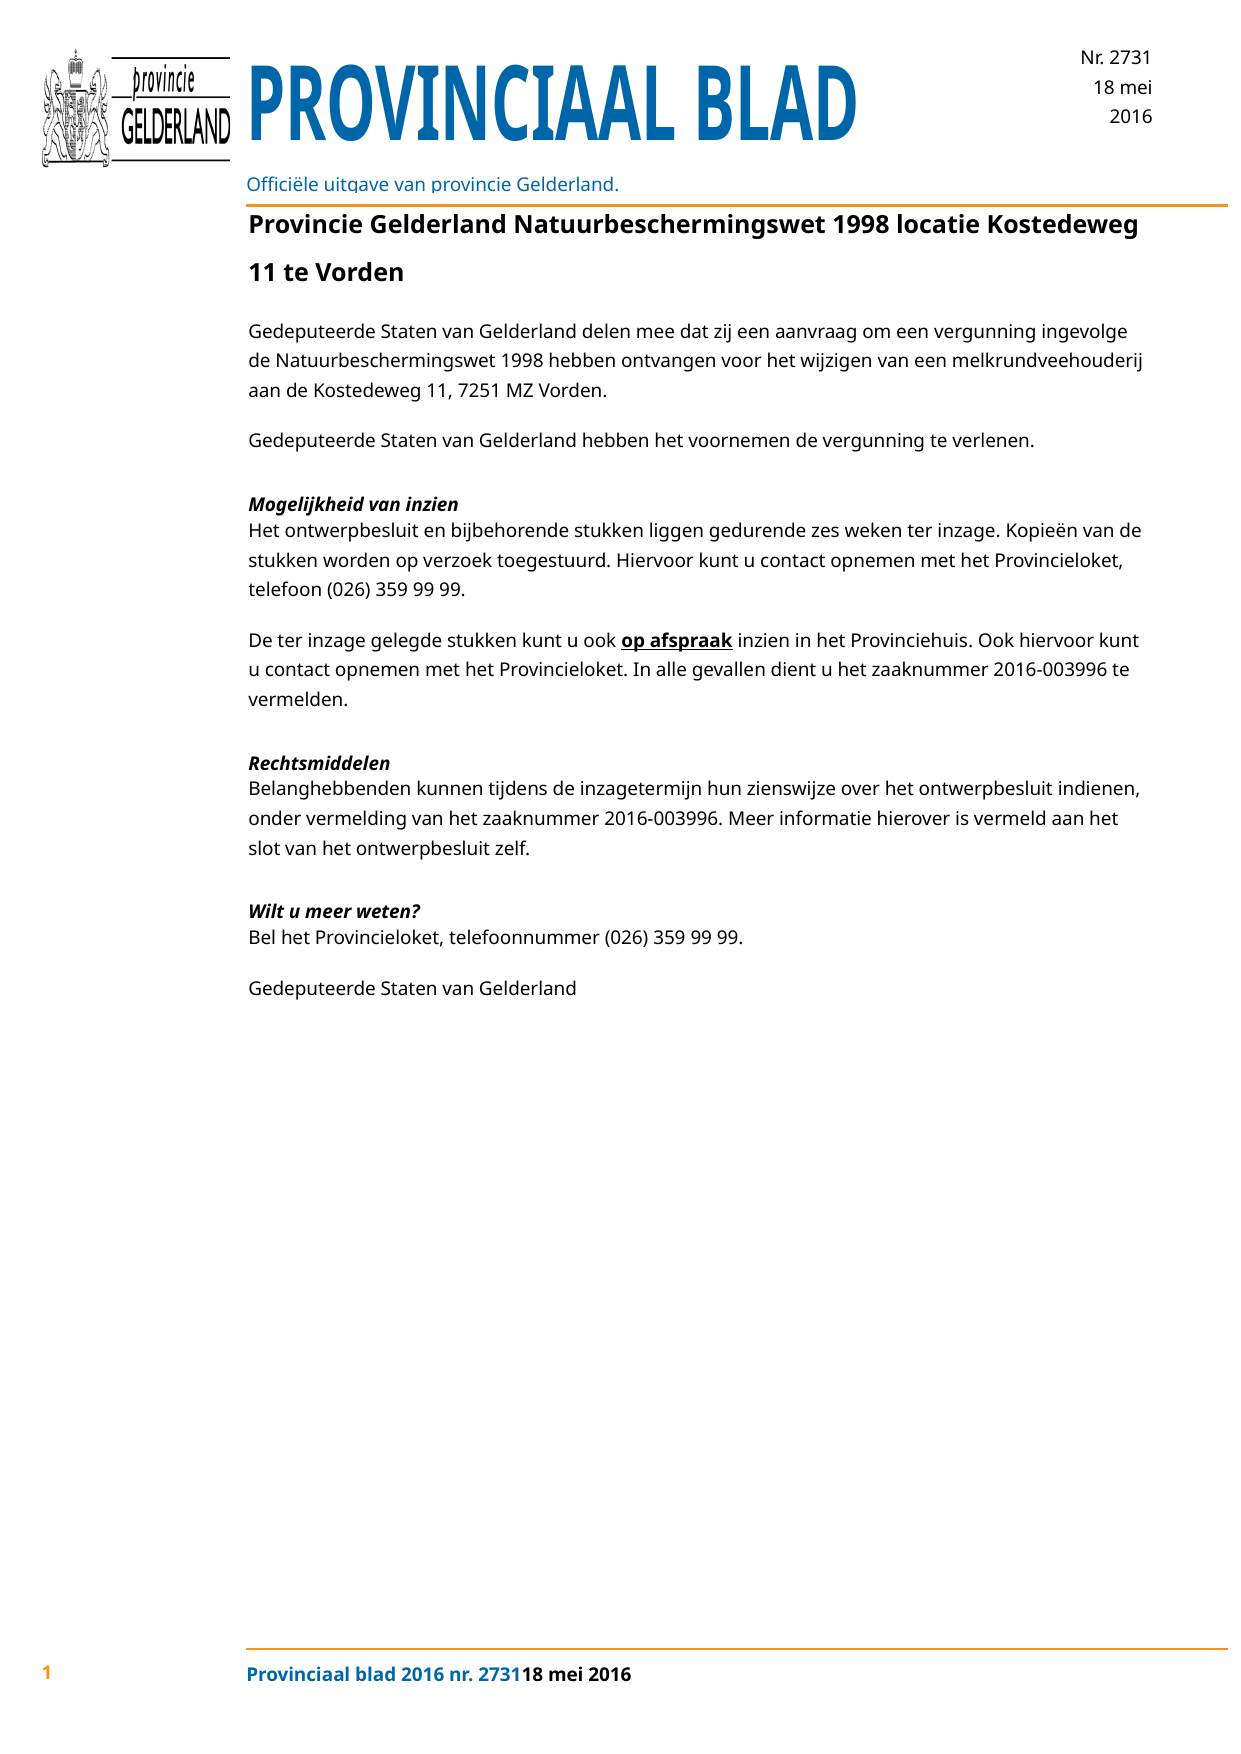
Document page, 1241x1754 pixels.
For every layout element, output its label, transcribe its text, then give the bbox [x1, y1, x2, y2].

text Wilt u meer weten? [248, 899, 1152, 924]
text Gedeputeerde Staten van Gelderland delen mee dat zij een aanvraag om een vergunning ingevolge de Natuurbeschermingswet 1998 hebben ontvangen voor het wijzigen van een melkrundveehouderij aan de Kostedeweg 11, 7251 MZ Vorden. [248, 318, 1152, 403]
text Provincie Gelderland Natuurbeschermingswet 1998 locatie Kostedeweg 11 te Vorden [248, 207, 1152, 288]
text Mogelijkheid van inzien [248, 491, 1152, 517]
text De ter inzage gelegde stukken kunt u ook op afspraak inzien in het Provinciehuis. Ook hiervoor kunt u contact opnemen met het Provincieloket. In alle gevallen dient u het zaaknummer 2016-003996 te vermelden. [248, 627, 1152, 712]
picture [41, 47, 231, 172]
text Rechtsmiddelen [248, 750, 1152, 776]
text Gedeputeerde Staten van Gelderland hebben het voornemen de vergunning te verlenen. [248, 427, 1152, 453]
text Gedeputeerde Staten van Gelderland [248, 975, 1152, 1001]
text Bel het Provincieloket, telefoonnummer (026) 359 99 99. [248, 924, 1152, 950]
text Belanghebbenden kunnen tijdens de inzagetermijn hun zienswijze over het ontwerpbesluit indienen, onder vermelding van het zaaknummer 2016-003996. Meer informatie hierover is vermeld aan het slot van het ontwerpbesluit zelf. [248, 776, 1152, 861]
text Het ontwerpbesluit en bijbehorende stukken liggen gedurende zes weken ter inzage. Kopieën van de stukken worden op verzoek toegestuurd. Hiervoor kunt u contact opnemen met het Provincieloket, telefoon (026) 359 99 99. [248, 517, 1152, 602]
